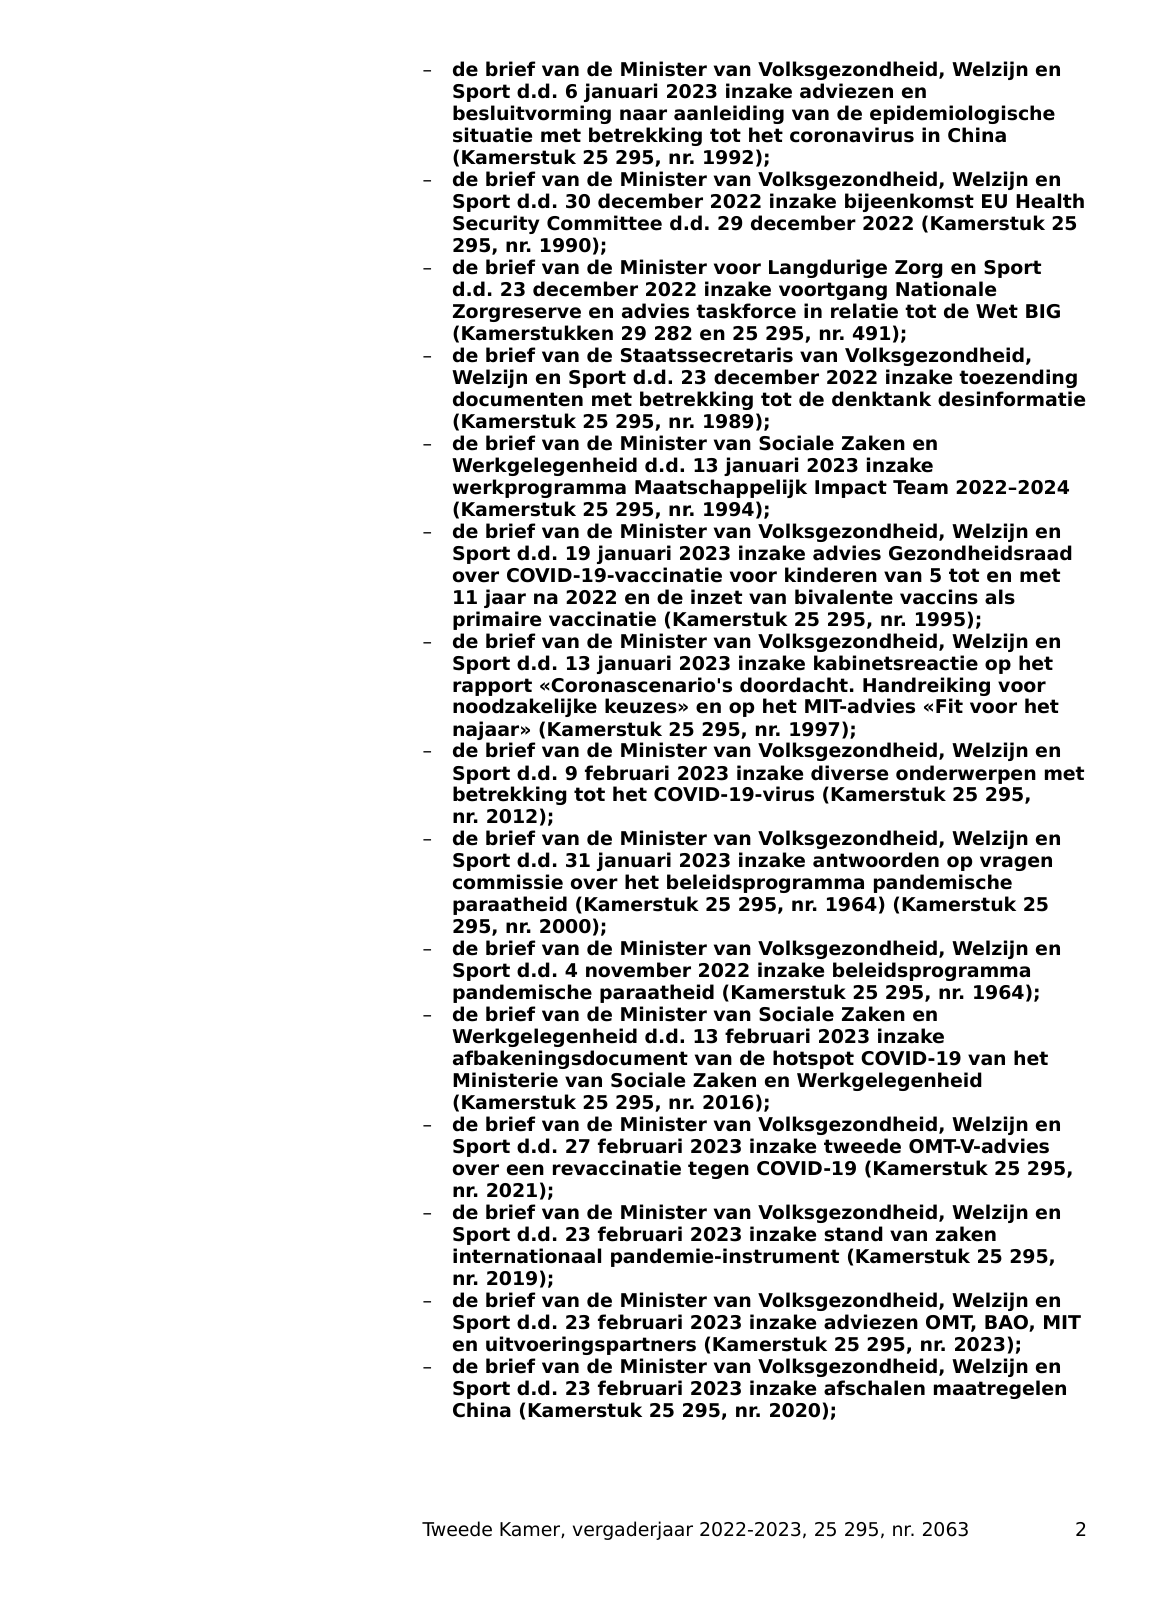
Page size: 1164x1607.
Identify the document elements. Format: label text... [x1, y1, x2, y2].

text – de brief van de Minister van Volksgezondheid, Welzijn en Sport d.d. 19 januari 2023 inzake advies Gezondheidsraad over COVID-19-vaccinatie voor kinderen van 5 tot en met 11 jaar na 2022 en de inzet van bivalente vaccins als primaire vaccinatie (Kamerstuk 25 295, nr. 1995); [422, 521, 1087, 631]
text – de brief van de Minister van Volksgezondheid, Welzijn en Sport d.d. 6 januari 2023 inzake adviezen en besluitvorming naar aanleiding van de epidemiologische situatie met betrekking tot het coronavirus in China (Kamerstuk 25 295, nr. 1992); [422, 59, 1087, 169]
text – de brief van de Minister van Volksgezondheid, Welzijn en Sport d.d. 4 november 2022 inzake beleidsprogramma pandemische paraatheid (Kamerstuk 25 295, nr. 1964); [422, 938, 1087, 1004]
text – de brief van de Minister van Volksgezondheid, Welzijn en Sport d.d. 30 december 2022 inzake bijeenkomst EU Health Security Committee d.d. 29 december 2022 (Kamerstuk 25 295, nr. 1990); [422, 169, 1087, 257]
text – de brief van de Minister van Volksgezondheid, Welzijn en Sport d.d. 27 februari 2023 inzake tweede OMT-V-advies over een revaccinatie tegen COVID-19 (Kamerstuk 25 295, nr. 2021); [422, 1114, 1087, 1202]
text – de brief van de Minister van Volksgezondheid, Welzijn en Sport d.d. 23 februari 2023 inzake stand van zaken internationaal pandemie-instrument (Kamerstuk 25 295, nr. 2019); [422, 1202, 1087, 1290]
text – de brief van de Minister van Sociale Zaken en Werkgelegenheid d.d. 13 februari 2023 inzake afbakeningsdocument van de hotspot COVID-19 van het Ministerie van Sociale Zaken en Werkgelegenheid (Kamerstuk 25 295, nr. 2016); [422, 1004, 1087, 1114]
text – de brief van de Minister van Volksgezondheid, Welzijn en Sport d.d. 31 januari 2023 inzake antwoorden op vragen commissie over het beleidsprogramma pandemische paraatheid (Kamerstuk 25 295, nr. 1964) (Kamerstuk 25 295, nr. 2000); [422, 828, 1087, 938]
text – de brief van de Minister van Sociale Zaken en Werkgelegenheid d.d. 13 januari 2023 inzake werkprogramma Maatschappelijk Impact Team 2022–2024 (Kamerstuk 25 295, nr. 1994); [422, 433, 1087, 521]
text – de brief van de Minister van Volksgezondheid, Welzijn en Sport d.d. 23 februari 2023 inzake afschalen maatregelen China (Kamerstuk 25 295, nr. 2020); [422, 1356, 1087, 1422]
text – de brief van de Minister van Volksgezondheid, Welzijn en Sport d.d. 9 februari 2023 inzake diverse onderwerpen met betrekking tot het COVID-19-virus (Kamerstuk 25 295, nr. 2012); [422, 740, 1087, 828]
text – de brief van de Minister van Volksgezondheid, Welzijn en Sport d.d. 13 januari 2023 inzake kabinetsreactie op het rapport «Coronascenario's doordacht. Handreiking voor noodzakelijke keuzes» en op het MIT-advies «Fit voor het najaar» (Kamerstuk 25 295, nr. 1997); [422, 631, 1087, 740]
text – de brief van de Minister voor Langdurige Zorg en Sport d.d. 23 december 2022 inzake voortgang Nationale Zorgreserve en advies taskforce in relatie tot de Wet BIG (Kamerstukken 29 282 en 25 295, nr. 491); [422, 257, 1087, 345]
text – de brief van de Minister van Volksgezondheid, Welzijn en Sport d.d. 23 februari 2023 inzake adviezen OMT, BAO, MIT en uitvoeringspartners (Kamerstuk 25 295, nr. 2023); [422, 1290, 1087, 1356]
text – de brief van de Staatssecretaris van Volksgezondheid, Welzijn en Sport d.d. 23 december 2022 inzake toezending documenten met betrekking tot de denktank desinformatie (Kamerstuk 25 295, nr. 1989); [422, 345, 1087, 433]
